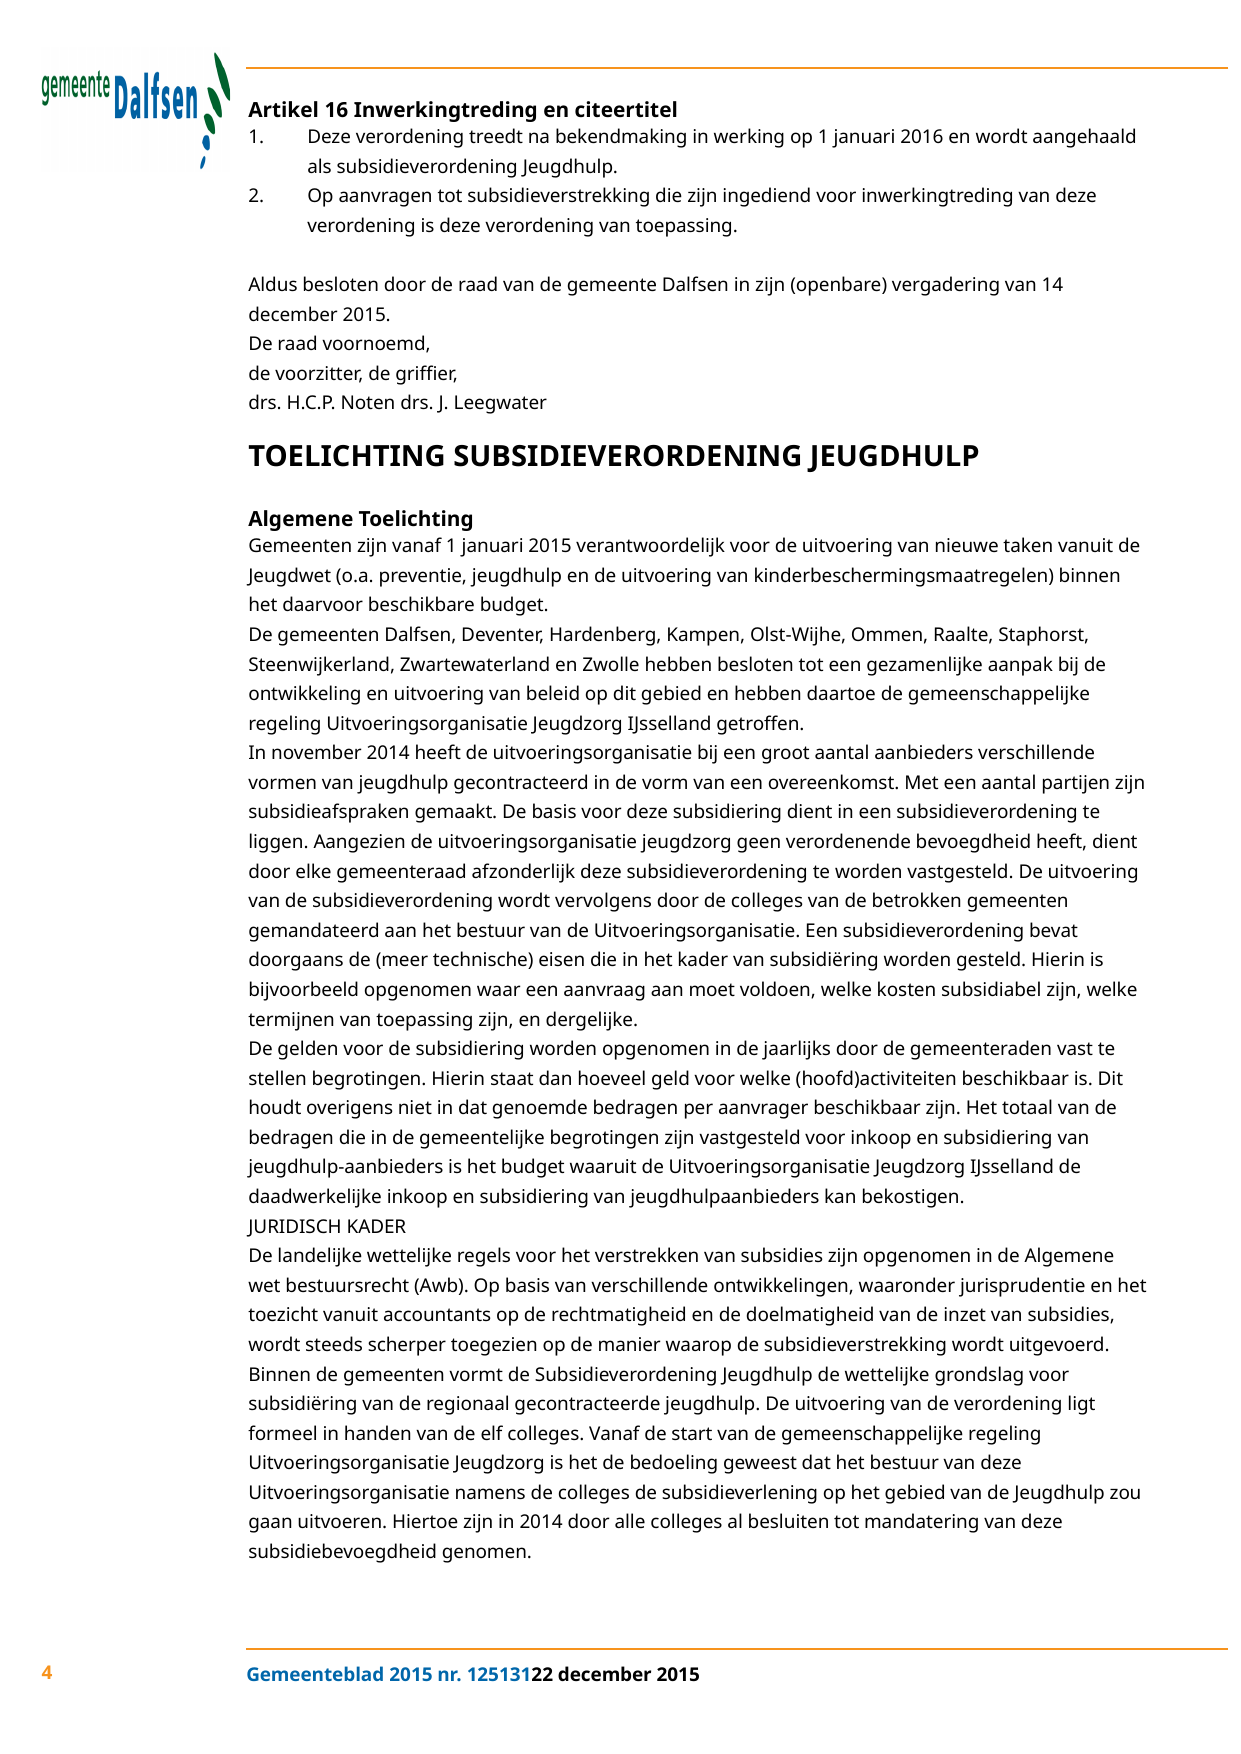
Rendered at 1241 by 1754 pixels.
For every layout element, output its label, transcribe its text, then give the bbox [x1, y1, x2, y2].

text De gemeenten Dalfsen, Deventer, Hardenberg, Kampen, Olst-Wijhe, Ommen, Raalte, Staphorst, Steenwijkerland, Zwartewaterland en Zwolle hebben besloten tot een gezamenlijke aanpak bij de ontwikkeling en uitvoering van beleid op dit gebied en hebben daartoe de gemeenschappelijke regeling Uitvoeringsorganisatie Jeugdzorg IJsselland getroffen. [248, 621, 1152, 736]
text Aldus besloten door de raad van de gemeente Dalfsen in zijn (openbare) vergadering van 14 december 2015. [248, 271, 1152, 326]
text de voorzitter, de griffier, [248, 360, 1152, 386]
text Artikel 16 Inwerkingtreding en citeertitel [248, 95, 1152, 123]
text Algemene Toelichting [248, 504, 1152, 532]
text Binnen de gemeenten vormt de Subsidieverordening Jeugdhulp de wettelijke grondslag voor subsidiëring van de regionaal gecontracteerde jeugdhulp. De uitvoering van de verordening ligt formeel in handen van de elf colleges. Vanaf de start van de gemeenschappelijke regeling Uitvoeringsorganisatie Jeugdzorg is het de bedoeling geweest dat het bestuur van deze Uitvoeringsorganisatie namens de colleges de subsidieverlening op het gebied van de Jeugdhulp zou gaan uitvoeren. Hiertoe zijn in 2014 door alle colleges al besluiten tot mandatering van deze subsidiebevoegdheid genomen. [248, 1361, 1152, 1564]
text drs. H.C.P. Noten drs. J. Leegwater [248, 389, 1152, 415]
text Gemeenten zijn vanaf 1 januari 2015 verantwoordelijk voor de uitvoering van nieuwe taken vanuit de Jeugdwet (o.a. preventie, jeugdhulp en de uitvoering van kinderbeschermingsmaatregelen) binnen het daarvoor beschikbare budget. [248, 532, 1152, 617]
text In november 2014 heeft de uitvoeringsorganisatie bij een groot aantal aanbieders verschillende vormen van jeugdhulp gecontracteerd in de vorm van een overeenkomst. Met een aantal partijen zijn subsidieafspraken gemaakt. De basis voor deze subsidiering dient in een subsidieverordening te liggen. Aangezien de uitvoeringsorganisatie jeugdzorg geen verordenende bevoegdheid heeft, dient door elke gemeenteraad afzonderlijk deze subsidieverordening te worden vastgesteld. De uitvoering van de subsidieverordening wordt vervolgens door de colleges van de betrokken gemeenten gemandateerd aan het bestuur van de Uitvoeringsorganisatie. Een subsidieverordening bevat doorgaans de (meer technische) eisen die in het kader van subsidiëring worden gesteld. Hierin is bijvoorbeeld opgenomen waar een aanvraag aan moet voldoen, welke kosten subsidiabel zijn, welke termijnen van toepassing zijn, en dergelijke. [248, 739, 1152, 1031]
text De raad voornoemd, [248, 330, 1152, 356]
text De gelden voor de subsidiering worden opgenomen in de jaarlijks door de gemeenteraden vast te stellen begrotingen. Hierin staat dan hoeveel geld voor welke (hoofd)activiteiten beschikbaar is. Dit houdt overigens niet in dat genoemde bedragen per aanvrager beschikbaar zijn. Het totaal van de bedragen die in de gemeentelijke begrotingen zijn vastgesteld voor inkoop en subsidiering van jeugdhulp-aanbieders is het budget waaruit de Uitvoeringsorganisatie Jeugdzorg IJsselland de daadwerkelijke inkoop en subsidiering van jeugdhulpaanbieders kan bekostigen. [248, 1035, 1152, 1209]
picture [41, 47, 231, 172]
text TOELICHTING SUBSIDIEVERORDENING JEUGDHULP [248, 435, 1152, 475]
text JURIDISCH KADER [248, 1213, 1152, 1238]
text De landelijke wettelijke regels voor het verstrekken van subsidies zijn opgenomen in de Algemene wet bestuursrecht (Awb). Op basis van verschillende ontwikkelingen, waaronder jurisprudentie en het toezicht vanuit accountants op de rechtmatigheid en de doelmatigheid van de inzet van subsidies, wordt steeds scherper toegezien op de manier waarop de subsidieverstrekking wordt uitgevoerd. [248, 1242, 1152, 1357]
list Op aanvragen tot subsidieverstrekking die zijn ingediend voor inwerkingtreding van deze verordening is deze verordening van toepassing. [248, 182, 1152, 238]
list Deze verordening treedt na bekendmaking in werking op 1 januari 2016 en wordt aangehaald als subsidieverordening Jeugdhulp. [248, 123, 1152, 178]
